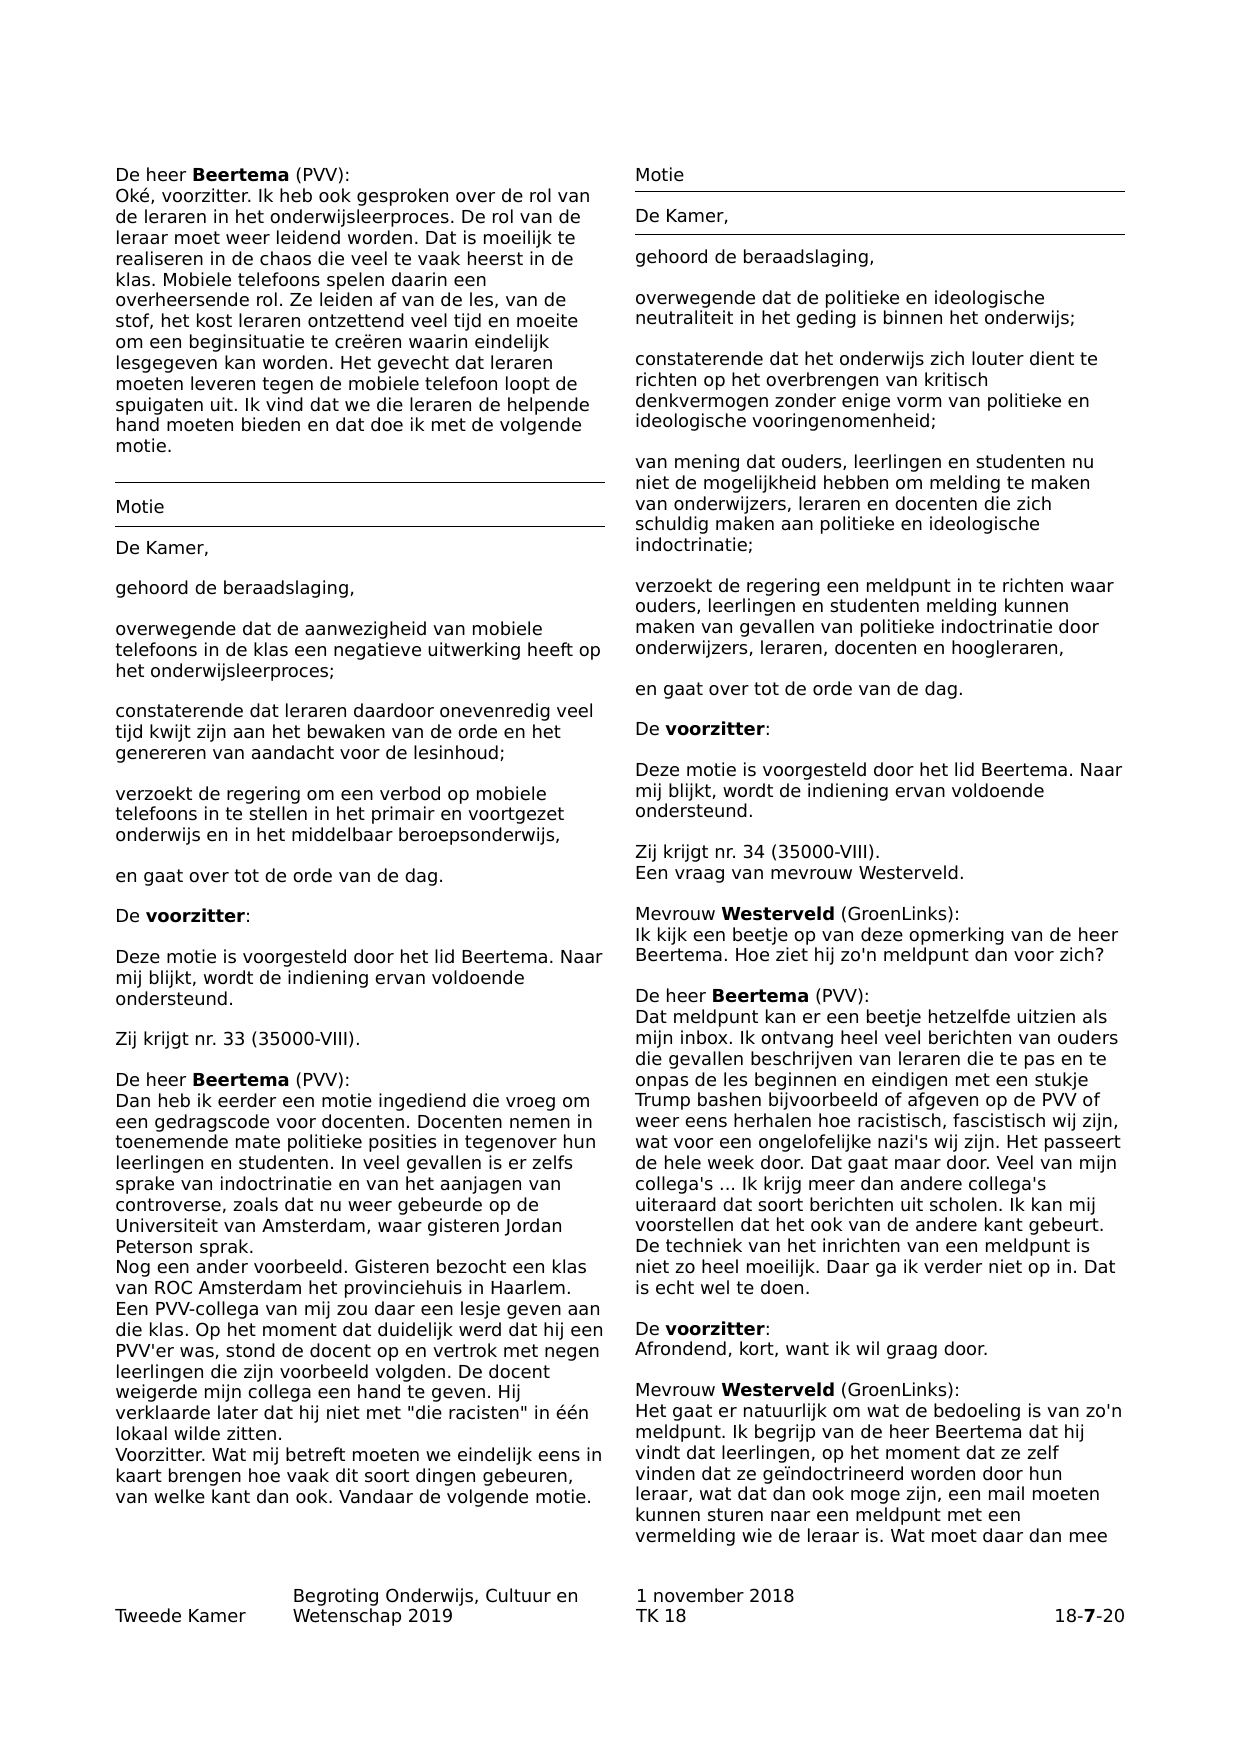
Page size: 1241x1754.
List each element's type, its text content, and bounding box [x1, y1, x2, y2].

text Dan heb ik eerder een motie ingediend die vroeg om een gedragscode voor docenten. Docenten nemen in toenemende mate politieke posities in tegenover hun leerlingen en studenten. In veel gevallen is er zelfs sprake van indoctrinatie en van het aanjagen van controverse, zoals dat nu weer gebeurde op de Universiteit van Amsterdam, waar gisteren Jordan Peterson sprak. [115, 1091, 605, 1257]
text en gaat over tot de orde van de dag. [115, 866, 605, 886]
text verzoekt de regering een meldpunt in te richten waar ouders, leerlingen en studenten melding kunnen maken van gevallen van politieke indoctrinatie door onderwijzers, leraren, docenten en hoogleraren, [635, 576, 1125, 658]
text overwegende dat de politieke en ideologische neutraliteit in het geding is binnen het onderwijs; [635, 287, 1125, 329]
text Ik kijk een beetje op van deze opmerking van de heer Beertema. Hoe ziet hij zo'n meldpunt dan voor zich? [635, 924, 1125, 966]
text Een vraag van mevrouw Westerveld. [635, 863, 1125, 884]
text De heer Beertema (PVV): [635, 986, 1125, 1007]
text De heer Beertema (PVV): [115, 1070, 605, 1091]
text Motie [115, 497, 605, 517]
text Afrondend, kort, want ik wil graag door. [635, 1339, 1125, 1360]
text Zij krijgt nr. 34 (35000-VIII). [635, 842, 1125, 863]
text en gaat over tot de orde van de dag. [635, 678, 1125, 699]
text De Kamer, [635, 206, 1125, 227]
text Dat meldpunt kan er een beetje hetzelfde uitzien als mijn inbox. Ik ontvang heel veel berichten van ouders die gevallen beschrijven van leraren die te pas en te onpas de les beginnen en eindigen met een stukje Trump bashen bijvoorbeeld of afgeven op de PVV of weer eens herhalen hoe racistisch, fascistisch wij zijn, wat voor een ongelofelijke nazi's wij zijn. Het passeert de hele week door. Dat gaat maar door. Veel van mijn collega's ... Ik krijg meer dan andere collega's uiteraard dat soort berichten uit scholen. Ik kan mij voorstellen dat het ook van de andere kant gebeurt. De techniek van het inrichten van een meldpunt is niet zo heel moeilijk. Daar ga ik verder niet op in. Dat is echt wel te doen. [635, 1007, 1125, 1298]
text Motie [635, 165, 1125, 186]
text Deze motie is voorgesteld door het lid Beertema. Naar mij blijkt, wordt de indiening ervan voldoende ondersteund. [635, 760, 1125, 822]
text constaterende dat leraren daardoor onevenredig veel tijd kwijt zijn aan het bewaken van de orde en het genereren van aandacht voor de lesinhoud; [115, 701, 605, 763]
text van mening dat ouders, leerlingen en studenten nu niet de mogelijkheid hebben om melding te maken van onderwijzers, leraren en docenten die zich schuldig maken aan politieke en ideologische indoctrinatie; [635, 452, 1125, 556]
text Mevrouw Westerveld (GroenLinks): [635, 1380, 1125, 1401]
text gehoord de beraadslaging, [115, 578, 605, 599]
text constaterende dat het onderwijs zich louter dient te richten op het overbrengen van kritisch denkvermogen zonder enige vorm van politieke en ideologische vooringenomenheid; [635, 349, 1125, 432]
text verzoekt de regering om een verbod op mobiele telefoons in te stellen in het primair en voortgezet onderwijs en in het middelbaar beroepsonderwijs, [115, 783, 605, 846]
text Het gaat er natuurlijk om wat de bedoeling is van zo'n meldpunt. Ik begrijp van de heer Beertema dat hij vindt dat leerlingen, op het moment dat ze zelf vinden dat ze geïndoctrineerd worden door hun leraar, wat dat dan ook moge zijn, een mail moeten kunnen sturen naar een meldpunt met een vermelding wie de leraar is. Wat moet daar dan mee [635, 1401, 1125, 1547]
text Voorzitter. Wat mij betreft moeten we eindelijk eens in kaart brengen hoe vaak dit soort dingen gebeuren, van welke kant dan ook. Vandaar de volgende motie. [115, 1445, 605, 1507]
text De heer Beertema (PVV): [115, 165, 605, 186]
text De voorzitter: [635, 1318, 1125, 1339]
text Oké, voorzitter. Ik heb ook gesproken over de rol van de leraren in het onderwijsleerproces. De rol van de leraar moet weer leidend worden. Dat is moeilijk te realiseren in de chaos die veel te vaak heerst in de klas. Mobiele telefoons spelen daarin een overheersende rol. Ze leiden af van de les, van de stof, het kost leraren ontzettend veel tijd en moeite om een beginsituatie te creëren waarin eindelijk lesgegeven kan worden. Het gevecht dat leraren moeten leveren tegen de mobiele telefoon loopt de spuigaten uit. Ik vind dat we die leraren de helpende hand moeten bieden en dat doe ik met de volgende motie. [115, 186, 605, 457]
text Mevrouw Westerveld (GroenLinks): [635, 904, 1125, 924]
text gehoord de beraadslaging, [635, 247, 1125, 267]
text Nog een ander voorbeeld. Gisteren bezocht een klas van ROC Amsterdam het provinciehuis in Haarlem. Een PVV-collega van mij zou daar een lesje geven aan die klas. Op het moment dat duidelijk werd dat hij een PVV'er was, stond de docent op en vertrok met negen leerlingen die zijn voorbeeld volgden. De docent weigerde mijn collega een hand te geven. Hij verklaarde later dat hij niet met "die racisten" in één lokaal wilde zitten. [115, 1257, 605, 1445]
text Deze motie is voorgesteld door het lid Beertema. Naar mij blijkt, wordt de indiening ervan voldoende ondersteund. [115, 947, 605, 1009]
text overwegende dat de aanwezigheid van mobiele telefoons in de klas een negatieve uitwerking heeft op het onderwijsleerproces; [115, 619, 605, 681]
text De voorzitter: [115, 906, 605, 927]
text De Kamer, [115, 537, 605, 558]
text Zij krijgt nr. 33 (35000-VIII). [115, 1029, 605, 1050]
text De voorzitter: [635, 719, 1125, 740]
